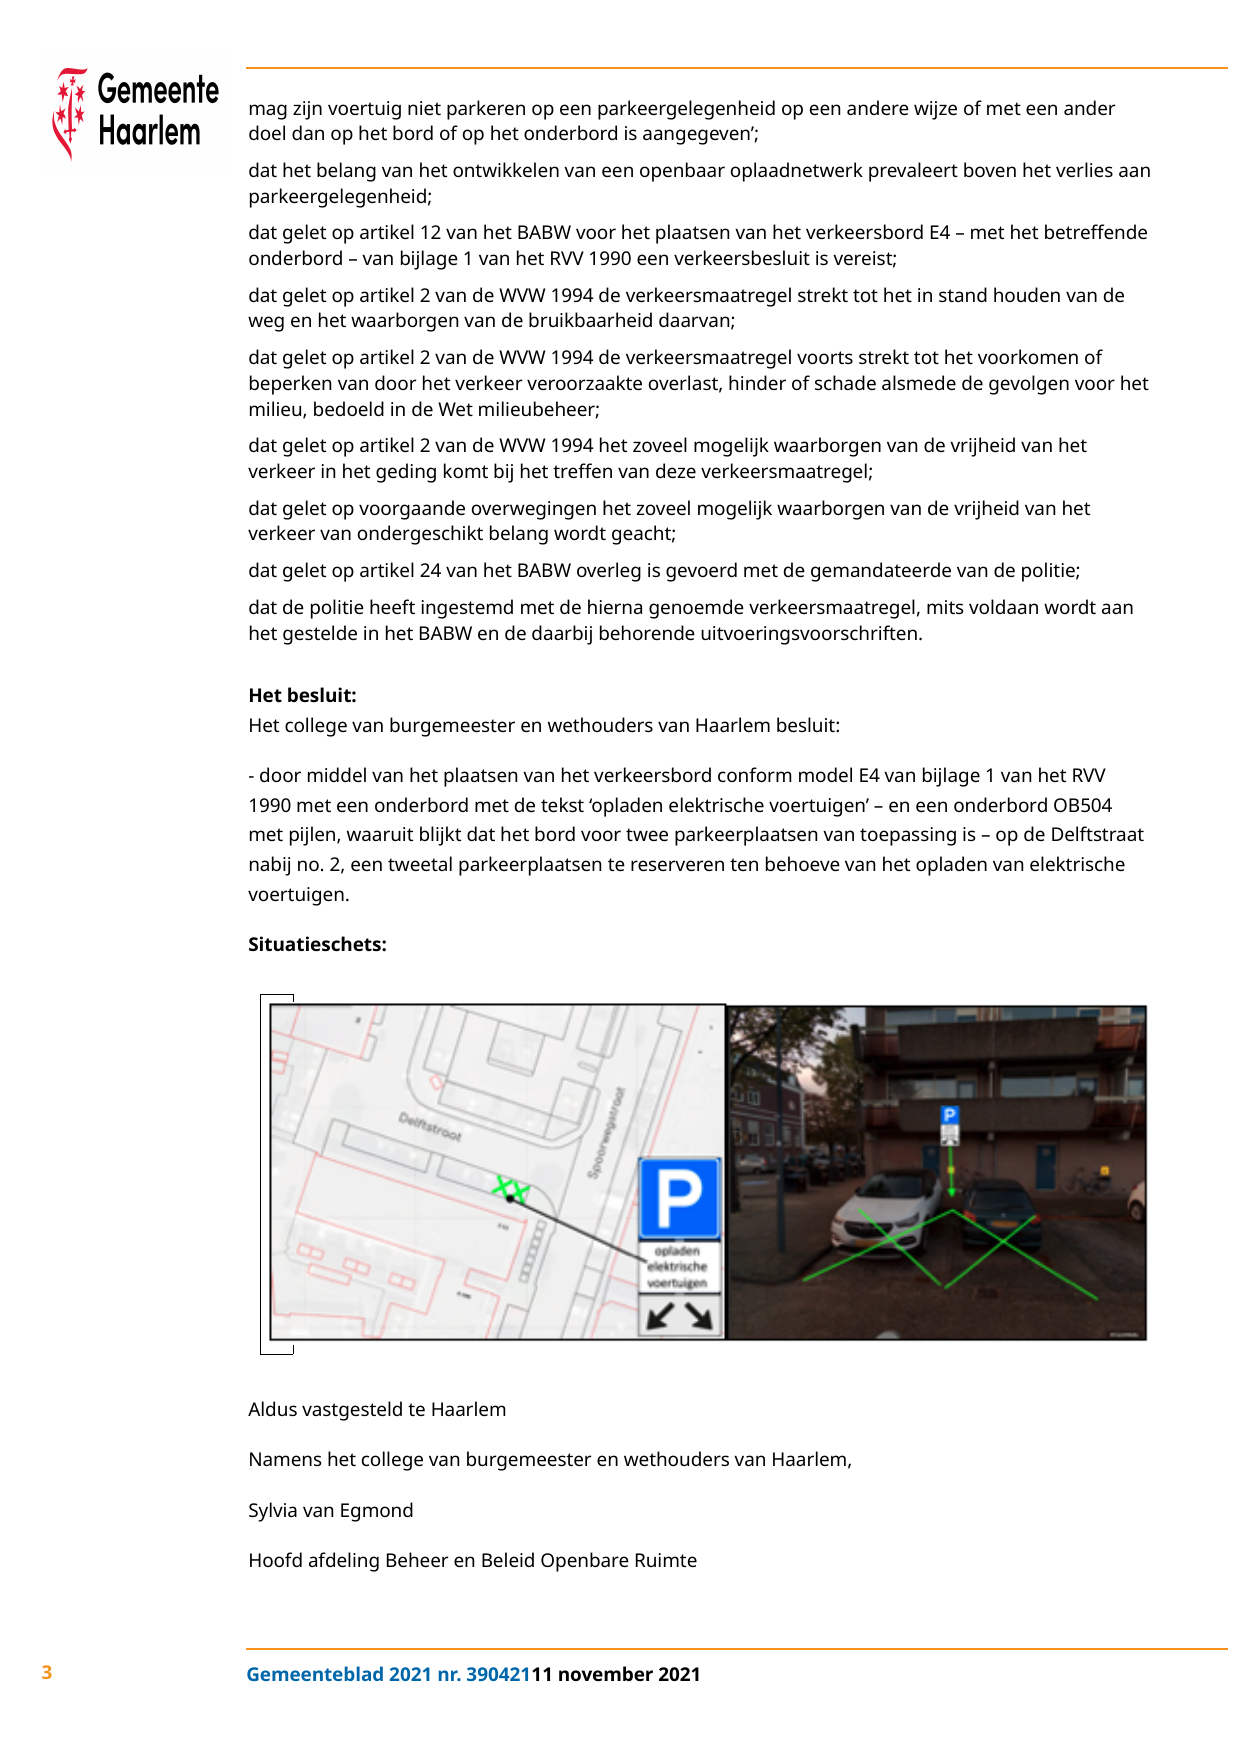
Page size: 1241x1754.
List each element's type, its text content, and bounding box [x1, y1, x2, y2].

text Aldus vastgesteld te Haarlem [248, 1396, 1152, 1422]
text Namens het college van burgemeester en wethouders van Haarlem, [248, 1446, 1152, 1472]
text dat gelet op artikel 24 van het BABW overleg is gevoerd met de gemandateerde van de politie; [248, 557, 1152, 583]
text dat gelet op artikel 12 van het BABW voor het plaatsen van het verkeersbord E4 – met het betreffende onderbord – van bijlage 1 van het RVV 1990 een verkeersbesluit is vereist; [248, 219, 1152, 271]
text Hoofd afdeling Beheer en Beleid Openbare Ruimte [248, 1547, 1152, 1573]
text Sylvia van Egmond [248, 1497, 1152, 1523]
text Het besluit: [248, 682, 1152, 708]
text dat gelet op artikel 2 van de WVW 1994 de verkeersmaatregel strekt tot het in stand houden van de weg en het waarborgen van de bruikbaarheid daarvan; [248, 282, 1152, 333]
text mag zijn voertuig niet parkeren op een parkeergelegenheid op een andere wijze of met een ander doel dan op het bord of op het onderbord is aangegeven’; [248, 95, 1152, 146]
text dat gelet op artikel 2 van de WVW 1994 de verkeersmaatregel voorts strekt tot het voorkomen of beperken van door het verkeer veroorzaakte overlast, hinder of schade alsmede de gevolgen voor het milieu, bedoeld in de Wet milieubeheer; [248, 344, 1152, 422]
text Situatieschets: [248, 931, 1152, 957]
text dat gelet op voorgaande overwegingen het zoveel mogelijk waarborgen van de vrijheid van het verkeer van ondergeschikt belang wordt geacht; [248, 495, 1152, 546]
picture [268, 1002, 1155, 1345]
text dat de politie heeft ingestemd met de hierna genoemde verkeersmaatregel, mits voldaan wordt aan het gestelde in het BABW en de daarbij behorende uitvoeringsvoorschriften. [248, 594, 1152, 645]
text Het college van burgemeester en wethouders van Haarlem besluit: [248, 712, 1152, 738]
picture [41, 47, 231, 172]
text dat gelet op artikel 2 van de WVW 1994 het zoveel mogelijk waarborgen van de vrijheid van het verkeer in het geding komt bij het treffen van deze verkeersmaatregel; [248, 432, 1152, 484]
text - door middel van het plaatsen van het verkeersbord conform model E4 van bijlage 1 van het RVV 1990 met een onderbord met de tekst ‘opladen elektrische voertuigen’ – en een onderbord OB504 met pijlen, waaruit blijkt dat het bord voor twee parkeerplaatsen van toepassing is – op de Delftstraat nabij no. 2, een tweetal parkeerplaatsen te reserveren ten behoeve van het opladen van elektrische voertuigen. [248, 762, 1152, 906]
text dat het belang van het ontwikkelen van een openbaar oplaadnetwerk prevaleert boven het verlies aan parkeergelegenheid; [248, 157, 1152, 209]
